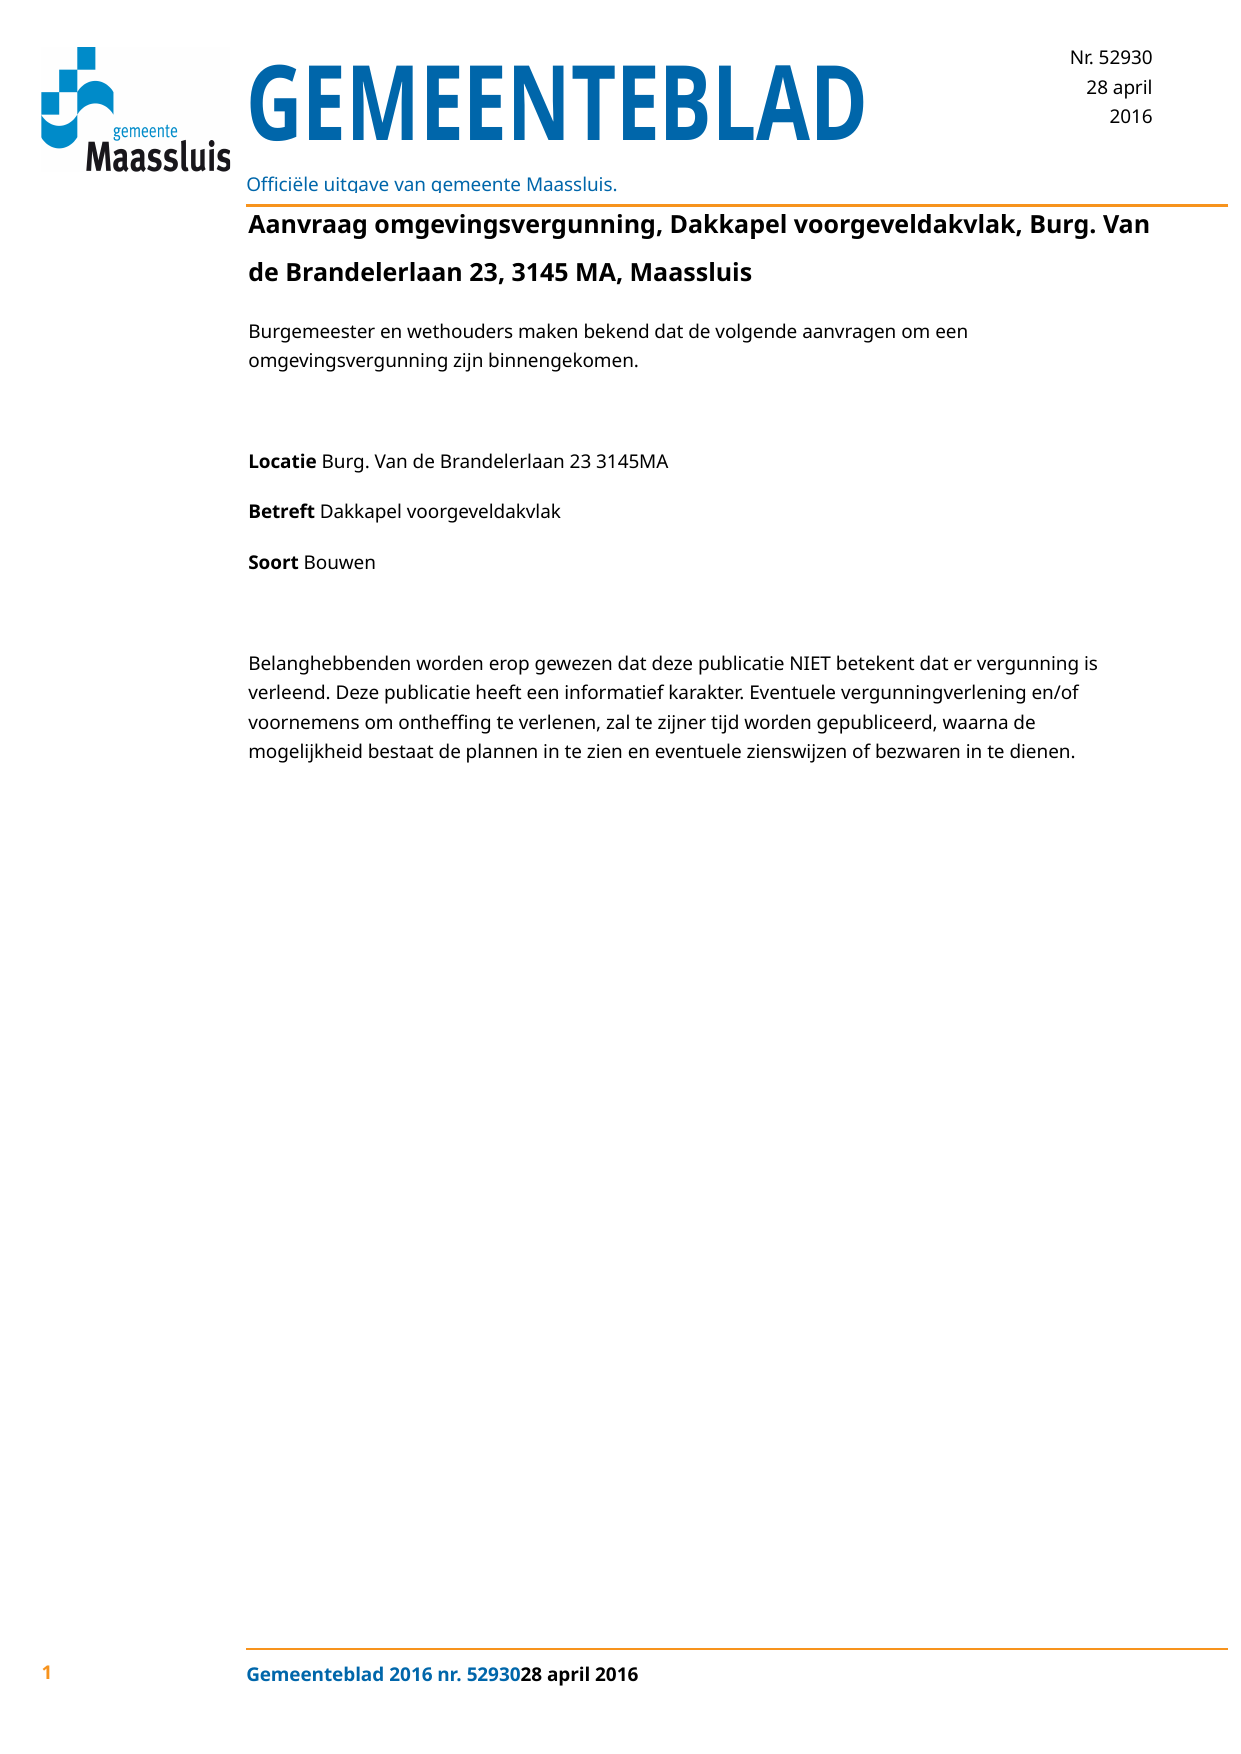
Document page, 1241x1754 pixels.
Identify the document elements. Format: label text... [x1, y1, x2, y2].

text Aanvraag omgevingsvergunning, Dakkapel voorgeveldakvlak, Burg. Van de Brandelerlaan 23, 3145 MA, Maassluis [248, 207, 1152, 288]
text Betreft Dakkapel voorgeveldakvlak [248, 499, 1152, 524]
text Belanghebbenden worden erop gewezen dat deze publicatie NIET betekent dat er vergunning is verleend. Deze publicatie heeft een informatief karakter. Eventuele vergunningverlening en/of voornemens om ontheffing te verlenen, zal te zijner tijd worden gepubliceerd, waarna de mogelijkheid bestaat de plannen in te zien en eventuele zienswijzen of bezwaren in te dienen. [248, 650, 1152, 764]
picture [41, 47, 77, 92]
text Soort Bouwen [248, 549, 1152, 575]
text Burgemeester en wethouders maken bekend dat de volgende aanvragen om een omgevingsvergunning zijn binnengekomen. [248, 318, 1152, 373]
picture [41, 47, 231, 172]
text Locatie Burg. Van de Brandelerlaan 23 3145MA [248, 448, 1152, 474]
